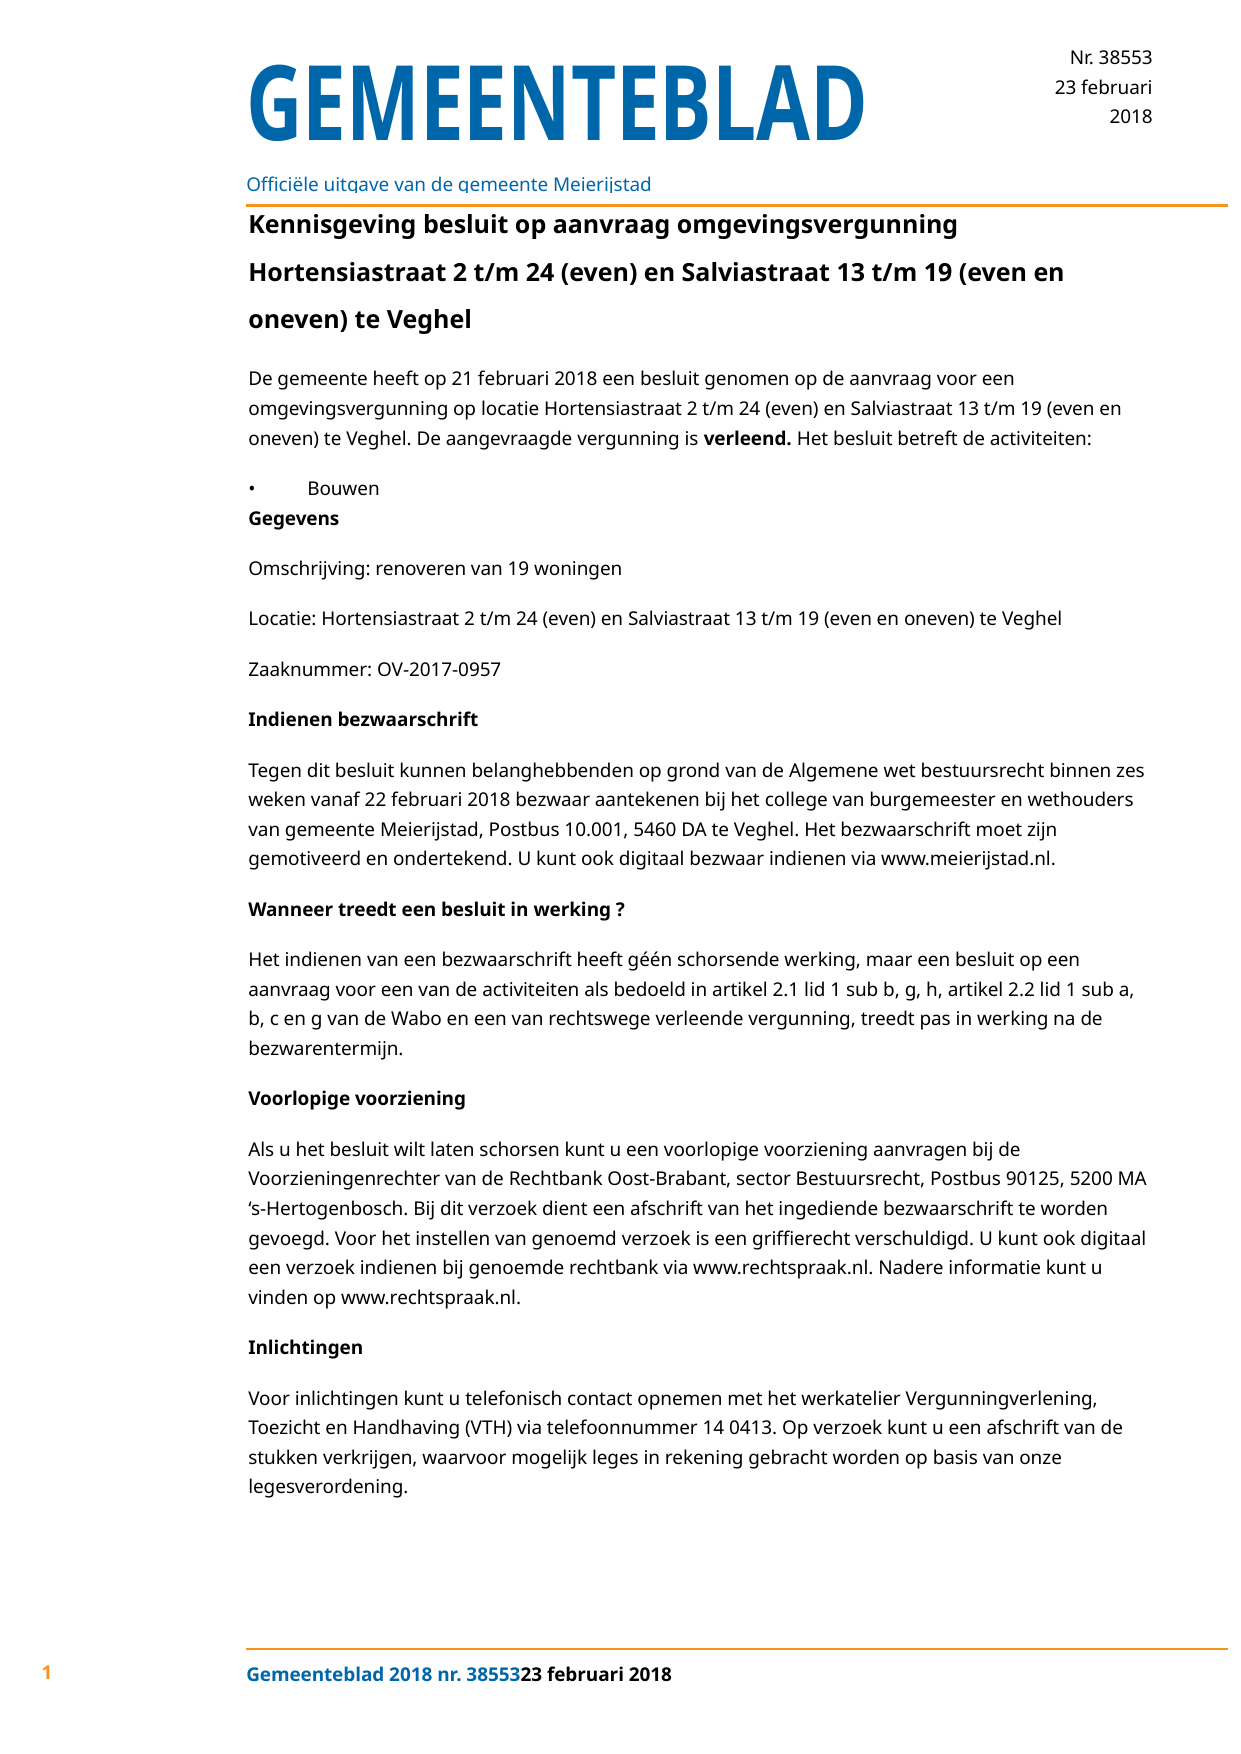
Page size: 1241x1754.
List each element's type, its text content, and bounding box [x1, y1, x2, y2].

text Omschrijving: renoveren van 19 woningen [248, 555, 1152, 581]
list Bouwen [248, 475, 1152, 501]
text Als u het besluit wilt laten schorsen kunt u een voorlopige voorziening aanvragen bij de Voorzieningenrechter van de Rechtbank Oost-Brabant, sector Bestuursrecht, Postbus 90125, 5200 MA ‘s-Hertogenbosch. Bij dit verzoek dient een afschrift van het ingediende bezwaarschrift te worden gevoegd. Voor het instellen van genoemd verzoek is een griffierecht verschuldigd. U kunt ook digitaal een verzoek indienen bij genoemde rechtbank via www.rechtspraak.nl. Nadere informatie kunt u vinden op www.rechtspraak.nl. [248, 1136, 1152, 1309]
text Voor inlichtingen kunt u telefonisch contact opnemen met het werkatelier Vergunningverlening, Toezicht en Handhaving (VTH) via telefoonnummer 14 0413. Op verzoek kunt u een afschrift van de stukken verkrijgen, waarvoor mogelijk leges in rekening gebracht worden op basis van onze legesverordening. [248, 1385, 1152, 1499]
text Gegevens [248, 505, 1152, 530]
text Inlichtingen [248, 1334, 1152, 1360]
text Zaaknummer: OV-2017-0957 [248, 656, 1152, 682]
text De gemeente heeft op 21 februari 2018 een besluit genomen op de aanvraag voor een omgevingsvergunning op locatie Hortensiastraat 2 t/m 24 (even) en Salviastraat 13 t/m 19 (even en oneven) te Veghel. De aangevraagde vergunning is verleend. Het besluit betreft de activiteiten: [248, 366, 1152, 450]
text Het indienen van een bezwaarschrift heeft géén schorsende werking, maar een besluit op een aanvraag voor een van de activiteiten als bedoeld in artikel 2.1 lid 1 sub b, g, h, artikel 2.2 lid 1 sub a, b, c en g van de Wabo en een van rechtswege verleende vergunning, treedt pas in werking na de bezwarentermijn. [248, 946, 1152, 1061]
text Kennisgeving besluit op aanvraag omgevingsvergunning Hortensiastraat 2 t/m 24 (even) en Salviastraat 13 t/m 19 (even en oneven) te Veghel [248, 207, 1152, 336]
text Wanneer treedt een besluit in werking ? [248, 896, 1152, 922]
text Locatie: Hortensiastraat 2 t/m 24 (even) en Salviastraat 13 t/m 19 (even en oneven) te Veghel [248, 606, 1152, 631]
text Voorlopige voorziening [248, 1086, 1152, 1111]
text Indienen bezwaarschrift [248, 706, 1152, 732]
picture [41, 47, 231, 172]
text Tegen dit besluit kunnen belanghebbenden op grond van de Algemene wet bestuursrecht binnen zes weken vanaf 22 februari 2018 bezwaar aantekenen bij het college van burgemeester en wethouders van gemeente Meierijstad, Postbus 10.001, 5460 DA te Veghel. Het bezwaarschrift moet zijn gemotiveerd en ondertekend. U kunt ook digitaal bezwaar indienen via www.meierijstad.nl. [248, 757, 1152, 871]
